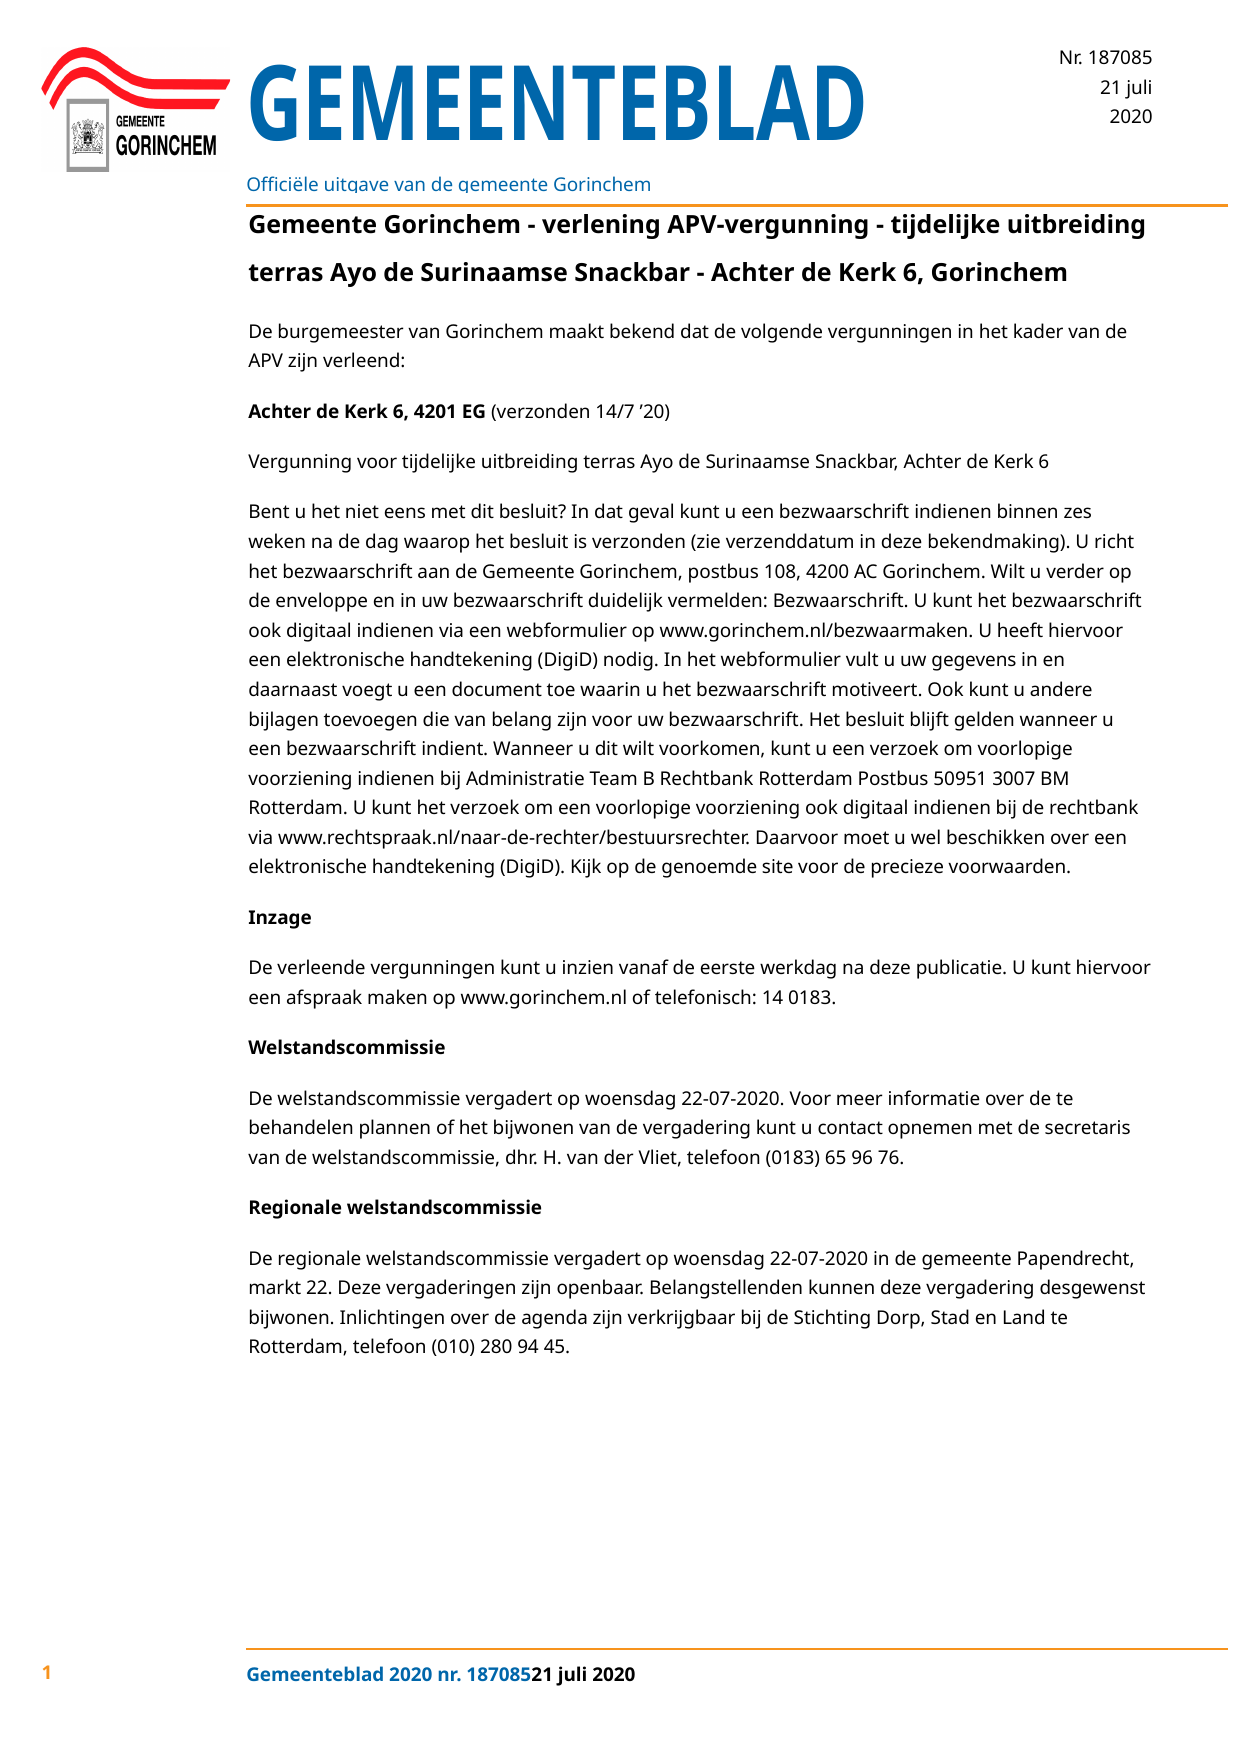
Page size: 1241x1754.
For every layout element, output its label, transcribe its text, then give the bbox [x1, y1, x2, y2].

text De verleende vergunningen kunt u inzien vanaf de eerste werkdag na deze publicatie. U kunt hiervoor een afspraak maken op www.gorinchem.nl of telefonisch: 14 0183. [248, 954, 1152, 1010]
text Achter de Kerk 6, 4201 EG (verzonden 14/7 ’20) [248, 398, 1152, 424]
text Vergunning voor tijdelijke uitbreiding terras Ayo de Surinaamse Snackbar, Achter de Kerk 6 [248, 448, 1152, 474]
text Inzage [248, 904, 1152, 930]
text De regionale welstandscommissie vergadert op woensdag 22-07-2020 in de gemeente Papendrecht, markt 22. Deze vergaderingen zijn openbaar. Belangstellenden kunnen deze vergadering desgewenst bijwonen. Inlichtingen over de agenda zijn verkrijgbaar bij de Stichting Dorp, Stad en Land te Rotterdam, telefoon (010) 280 94 45. [248, 1245, 1152, 1359]
text De welstandscommissie vergadert op woensdag 22-07-2020. Voor meer informatie over de te behandelen plannen of het bijwonen van de vergadering kunt u contact opnemen met de secretaris van de welstandscommissie, dhr. H. van der Vliet, telefoon (0183) 65 96 76. [248, 1085, 1152, 1170]
text Welstandscommissie [248, 1034, 1152, 1060]
text Bent u het niet eens met dit besluit? In dat geval kunt u een bezwaarschrift indienen binnen zes weken na de dag waarop het besluit is verzonden (zie verzenddatum in deze bekendmaking). U richt het bezwaarschrift aan de Gemeente Gorinchem, postbus 108, 4200 AC Gorinchem. Wilt u verder op de enveloppe en in uw bezwaarschrift duidelijk vermelden: Bezwaarschrift. U kunt het bezwaarschrift ook digitaal indienen via een webformulier op www.gorinchem.nl/bezwaarmaken. U heeft hiervoor een elektronische handtekening (DigiD) nodig. In het webformulier vult u uw gegevens in en daarnaast voegt u een document toe waarin u het bezwaarschrift motiveert. Ook kunt u andere bijlagen toevoegen die van belang zijn voor uw bezwaarschrift. Het besluit blijft gelden wanneer u een bezwaarschrift indient. Wanneer u dit wilt voorkomen, kunt u een verzoek om voorlopige voorziening indienen bij Administratie Team B Rechtbank Rotterdam Postbus 50951 3007 BM Rotterdam. U kunt het verzoek om een voorlopige voorziening ook digitaal indienen bij de rechtbank via www.rechtspraak.nl/naar-de-rechter/bestuursrechter. Daarvoor moet u wel beschikken over een elektronische handtekening (DigiD). Kijk op de genoemde site voor de precieze voorwaarden. [248, 499, 1152, 879]
text Regionale welstandscommissie [248, 1194, 1152, 1220]
text Gemeente Gorinchem - verlening APV-vergunning - tijdelijke uitbreiding terras Ayo de Surinaamse Snackbar - Achter de Kerk 6, Gorinchem [248, 207, 1152, 288]
picture [41, 47, 231, 172]
text De burgemeester van Gorinchem maakt bekend dat de volgende vergunningen in het kader van de APV zijn verleend: [248, 318, 1152, 373]
